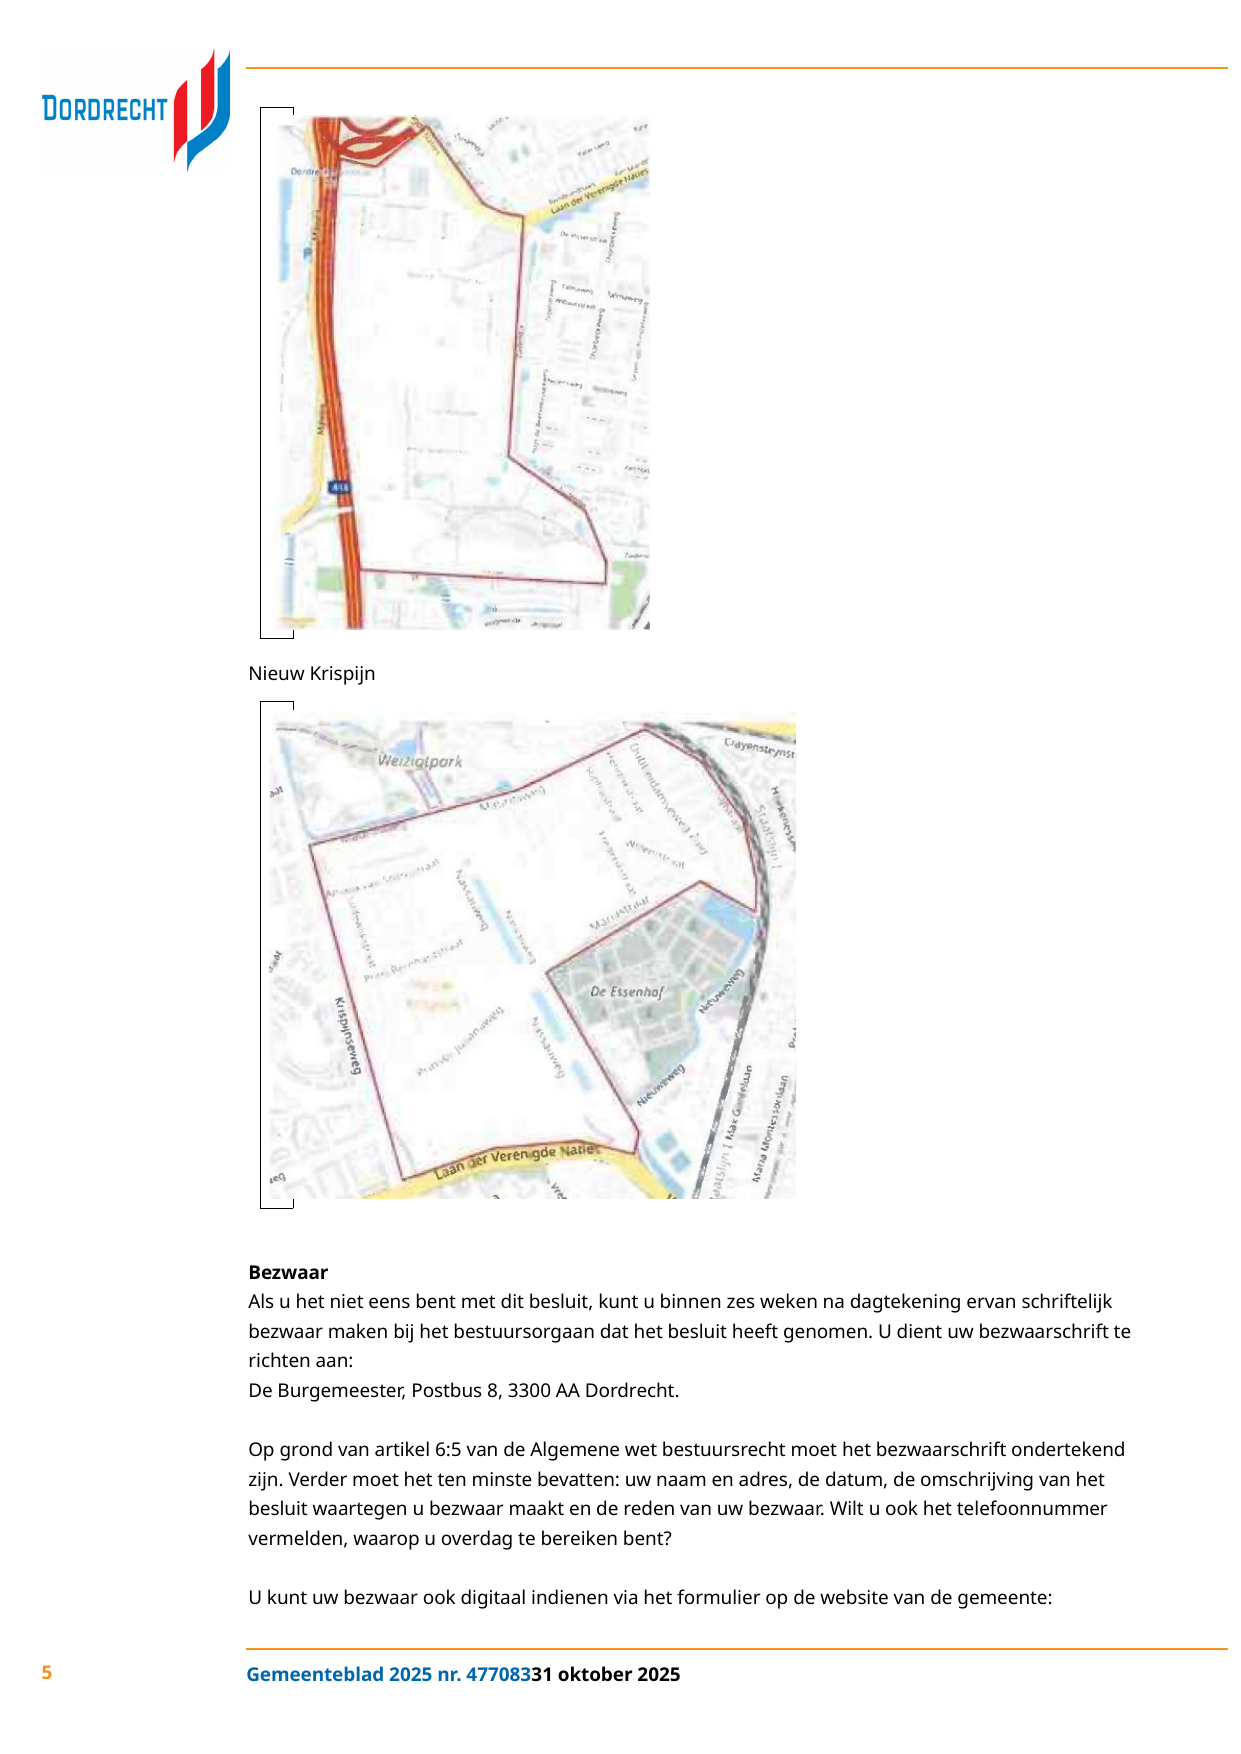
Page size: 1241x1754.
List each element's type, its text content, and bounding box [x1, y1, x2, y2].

text U kunt uw bezwaar ook digitaal indienen via het formulier op de website van de gemeente: [248, 1584, 1152, 1610]
text Als u het niet eens bent met dit besluit, kunt u binnen zes weken na dagtekening ervan schriftelijk bezwaar maken bij het bestuursorgaan dat het besluit heeft genomen. U dient uw bezwaarschrift te richten aan: [248, 1288, 1152, 1373]
picture [268, 115, 651, 630]
text Op grond van artikel 6:5 van de Algemene wet bestuursrecht moet het bezwaarschrift ondertekend zijn. Verder moet het ten minste bevatten: uw naam en adres, de datum, de omschrijving van het besluit waartegen u bezwaar maakt en de reden van uw bezwaar. Wilt u ook het telefoonnummer vermelden, waarop u overdag te bereiken bent? [248, 1436, 1152, 1551]
picture [41, 47, 231, 172]
text Bezwaar [248, 1259, 1152, 1285]
text De Burgemeester, Postbus 8, 3300 AA Dordrecht. [248, 1377, 1152, 1403]
picture [268, 710, 797, 1199]
text Nieuw Krispijn [248, 660, 1152, 685]
